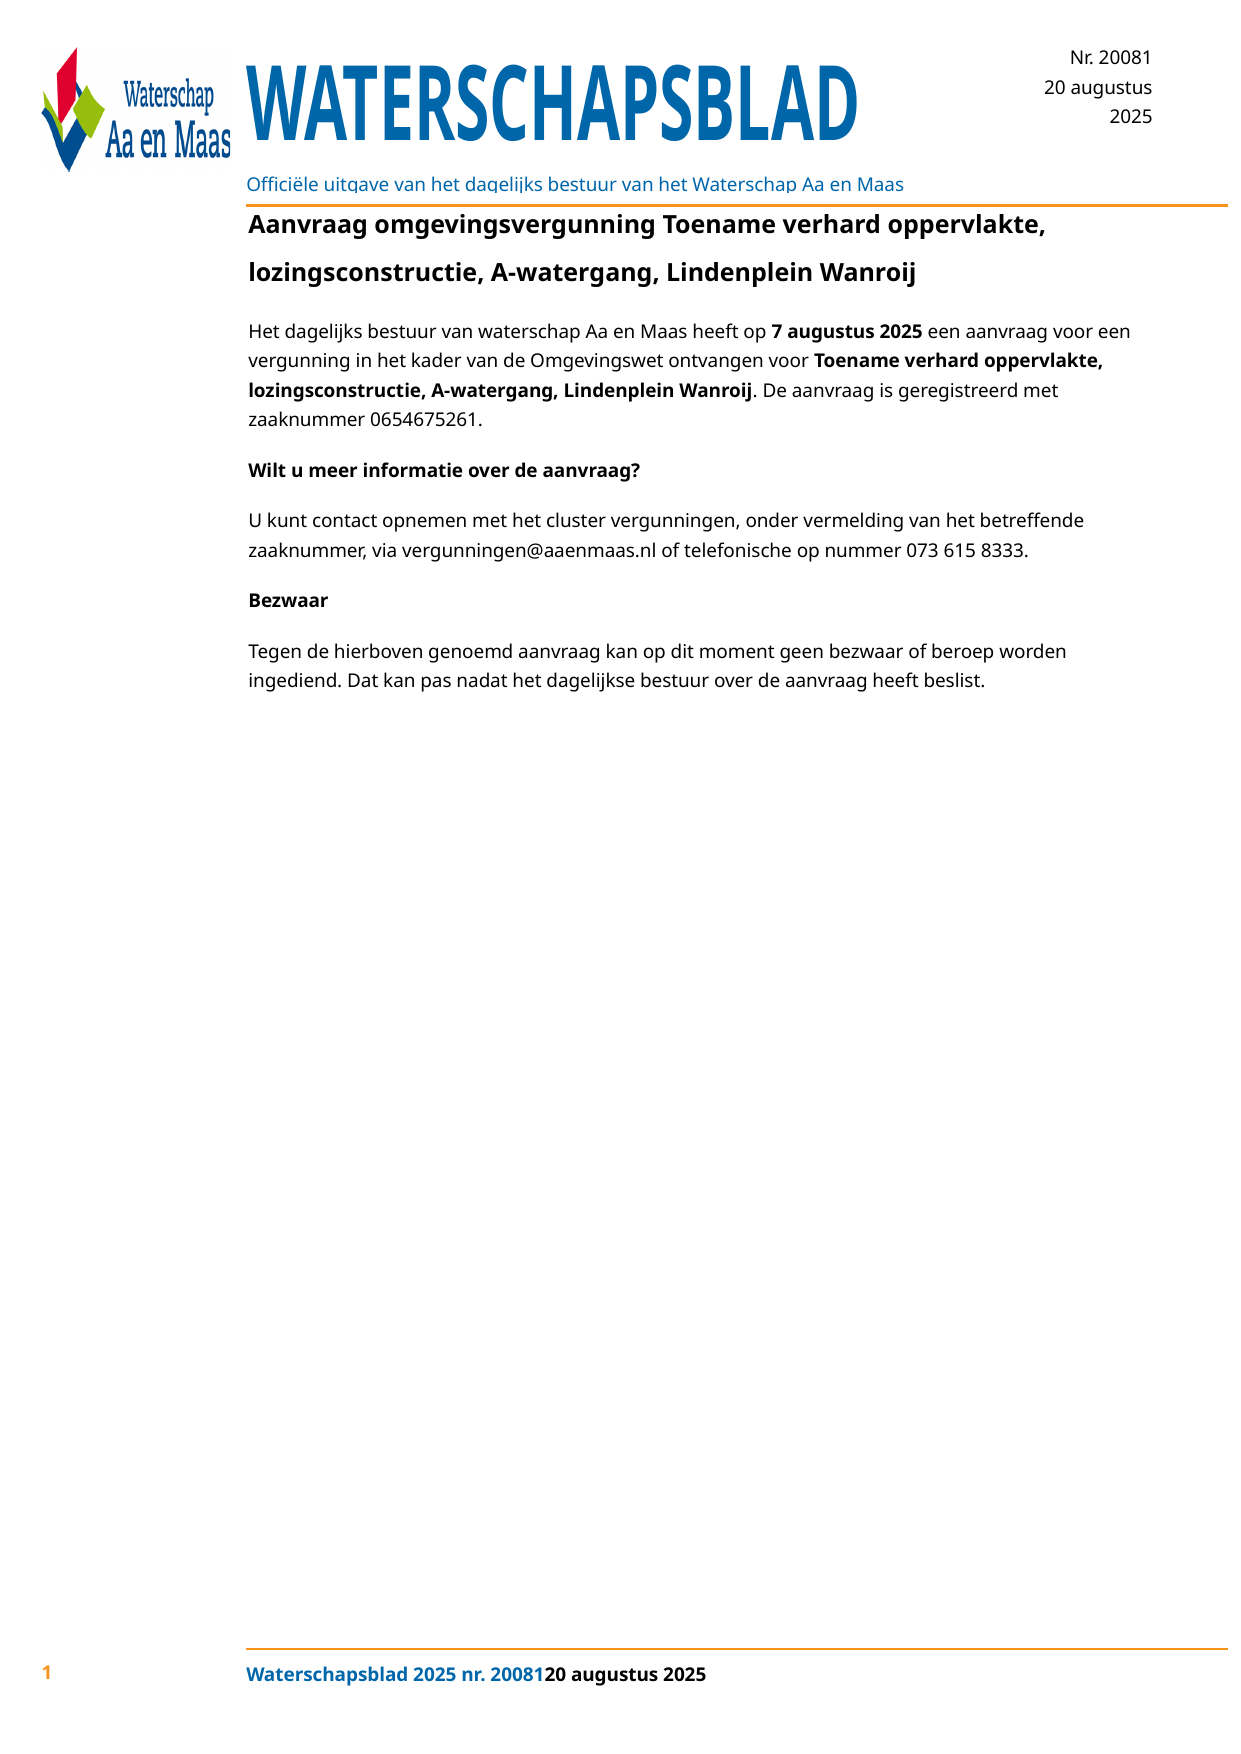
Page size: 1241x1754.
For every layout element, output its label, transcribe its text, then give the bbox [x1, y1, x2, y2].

text Bezwaar [248, 587, 1152, 613]
text Wilt u meer informatie over de aanvraag? [248, 457, 1152, 483]
picture [41, 47, 231, 172]
text Het dagelijks bestuur van waterschap Aa en Maas heeft op 7 augustus 2025 een aanvraag voor een vergunning in het kader van de Omgevingswet ontvangen voor Toename verhard oppervlakte, lozingsconstructie, A-watergang, Lindenplein Wanroij. De aanvraag is geregistreerd met zaaknummer 0654675261. [248, 318, 1152, 432]
text U kunt contact opnemen met het cluster vergunningen, onder vermelding van het betreffende zaaknummer, via vergunningen@aaenmaas.nl of telefonische op nummer 073 615 8333. [248, 507, 1152, 563]
text Aanvraag omgevingsvergunning Toename verhard oppervlakte, lozingsconstructie, A-watergang, Lindenplein Wanroij [248, 207, 1152, 288]
text Tegen de hierboven genoemd aanvraag kan op dit moment geen bezwaar of beroep worden ingediend. Dat kan pas nadat het dagelijkse bestuur over de aanvraag heeft beslist. [248, 638, 1152, 693]
